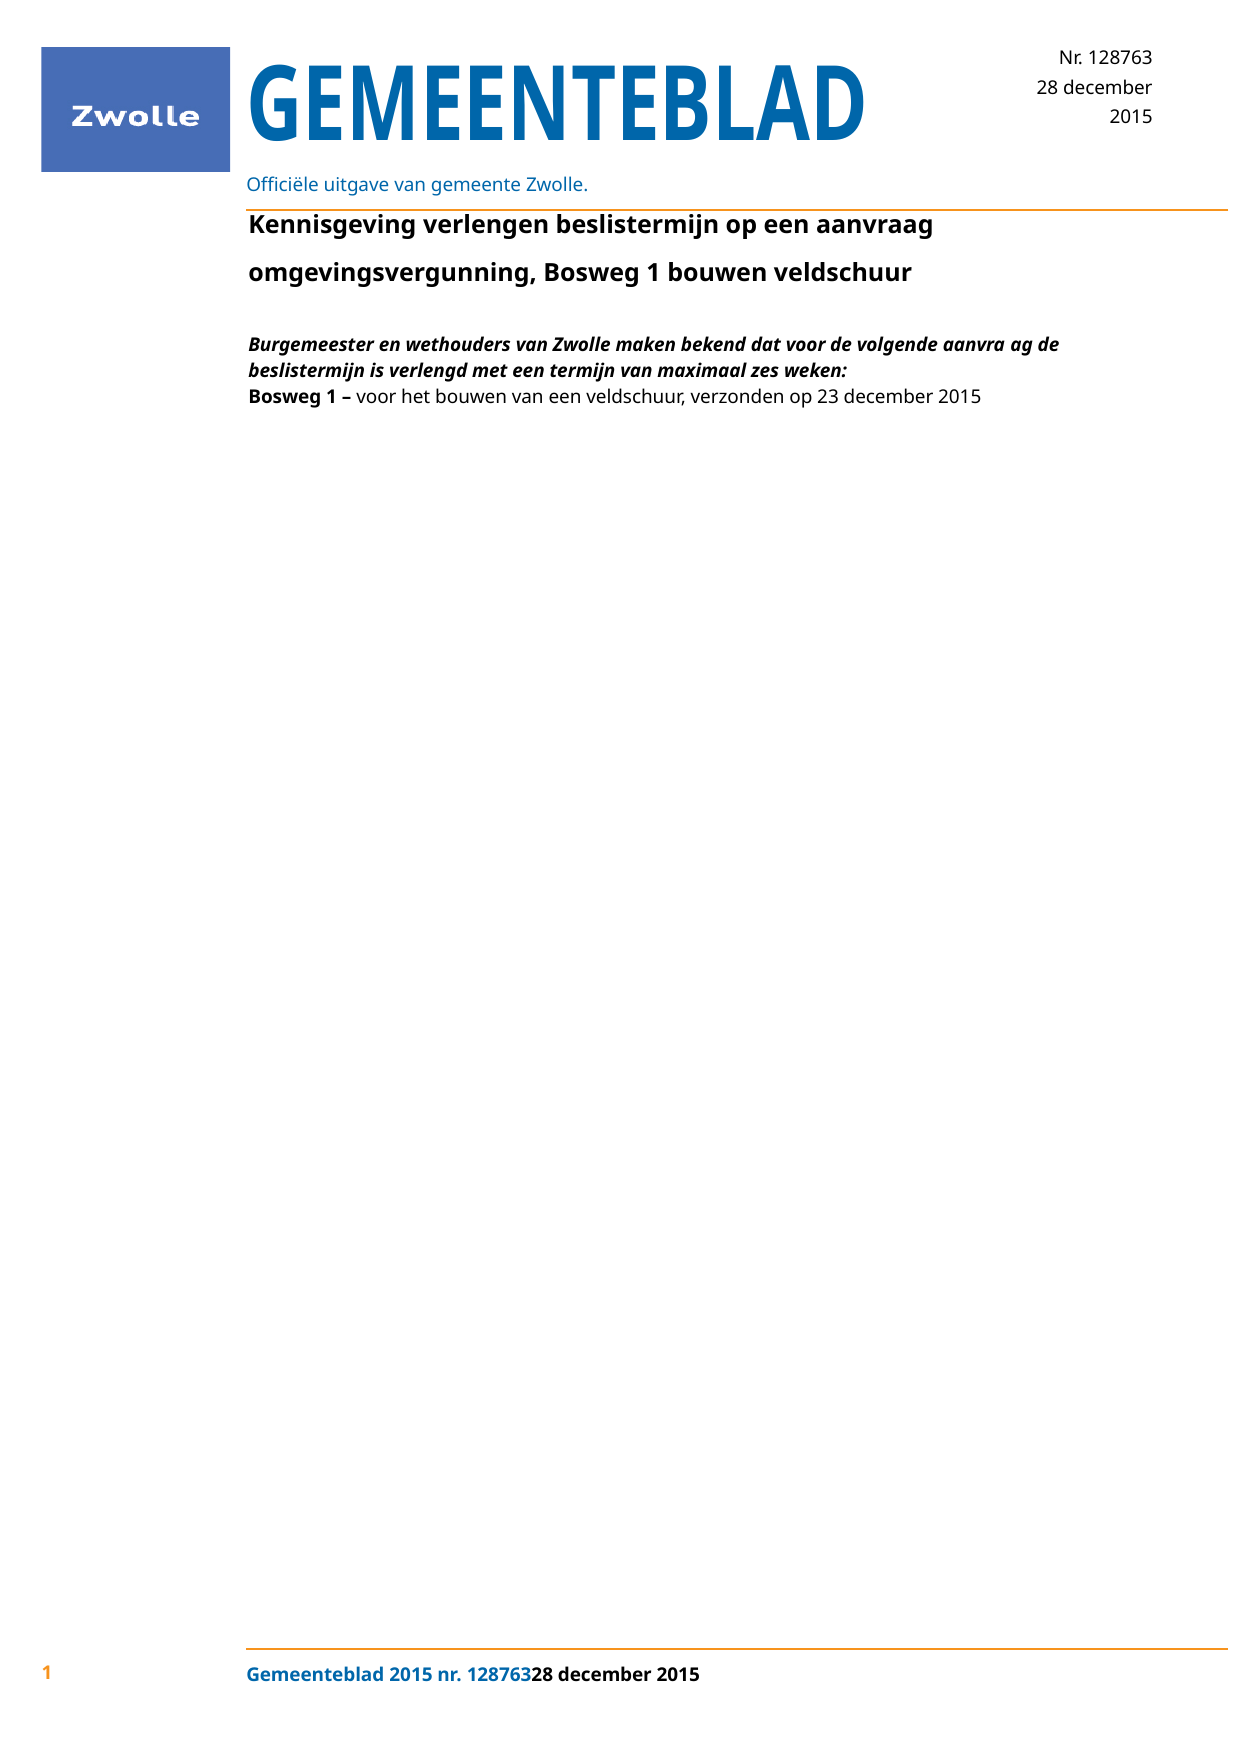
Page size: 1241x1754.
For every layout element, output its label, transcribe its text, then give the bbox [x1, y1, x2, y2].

picture [41, 47, 231, 172]
text Burgemeester en wethouders van Zwolle maken bekend dat voor de volgende aanvra ag de beslistermijn is verlengd met een termijn van maximaal zes weken: [248, 331, 1152, 383]
text Bosweg 1 – voor het bouwen van een veldschuur, verzonden op 23 december 2015 [248, 383, 1152, 409]
text Kennisgeving verlengen beslistermijn op een aanvraag omgevingsvergunning, Bosweg 1 bouwen veldschuur [248, 211, 1152, 288]
